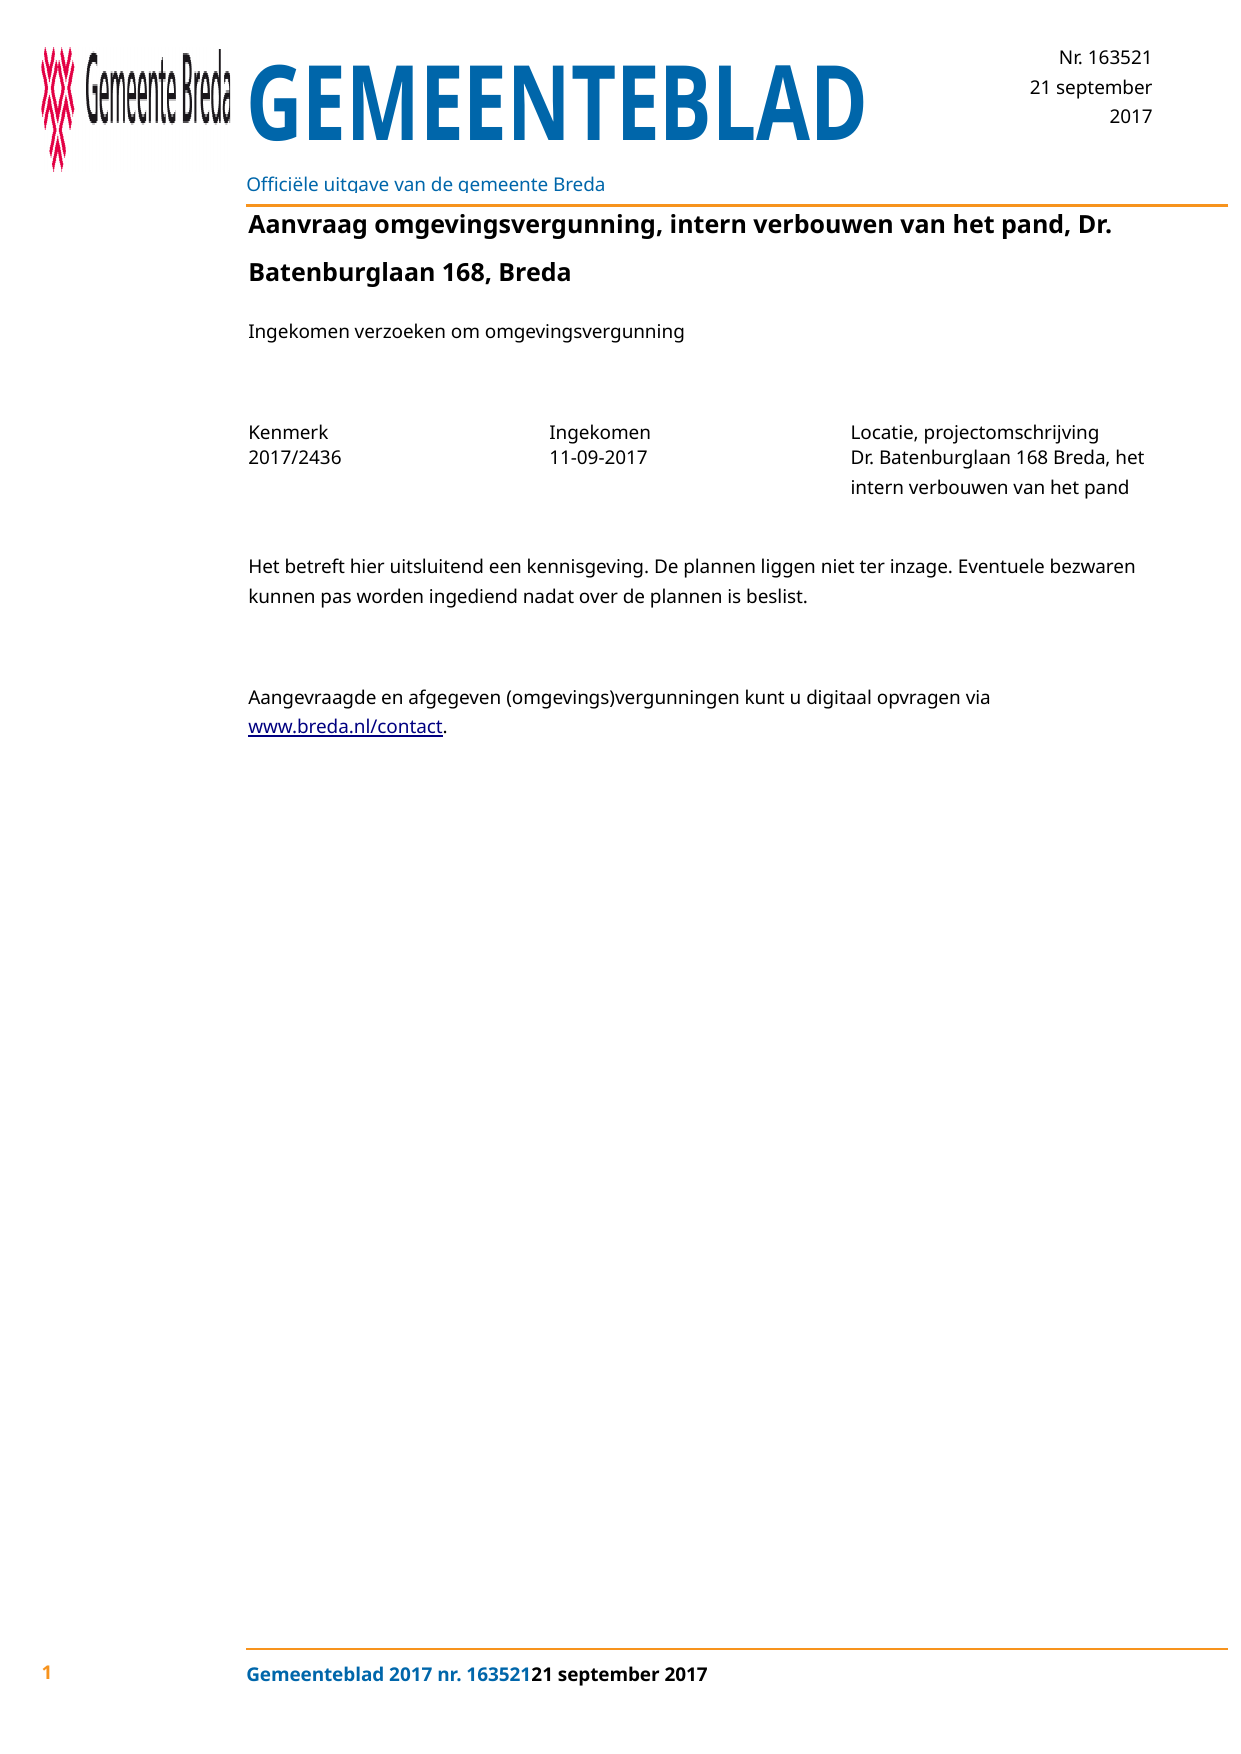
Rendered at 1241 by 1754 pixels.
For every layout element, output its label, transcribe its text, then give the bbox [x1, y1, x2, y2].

text Ingekomen verzoeken om omgevingsvergunning [248, 318, 1152, 344]
table_cell 2017/2436 [248, 445, 549, 500]
table_header Locatie, projectomschrijving [850, 419, 1152, 444]
text Aanvraag omgevingsvergunning, intern verbouwen van het pand, Dr. Batenburglaan 168, Breda [248, 207, 1152, 288]
table_header Ingekomen [549, 419, 850, 444]
table_cell 11-09-2017 [549, 445, 850, 500]
text Aangevraagde en afgegeven (omgevings)vergunningen kunt u digitaal opvragen via www.breda.nl/contact. [248, 684, 1152, 739]
text Het betreft hier uitsluitend een kennisgeving. De plannen liggen niet ter inzage. Eventuele bezwaren kunnen pas worden ingediend nadat over de plannen is beslist. [248, 553, 1152, 609]
picture [41, 47, 231, 172]
table_header Kenmerk [248, 419, 549, 444]
table_cell Dr. Batenburglaan 168 Breda, het intern verbouwen van het pand [850, 445, 1152, 500]
